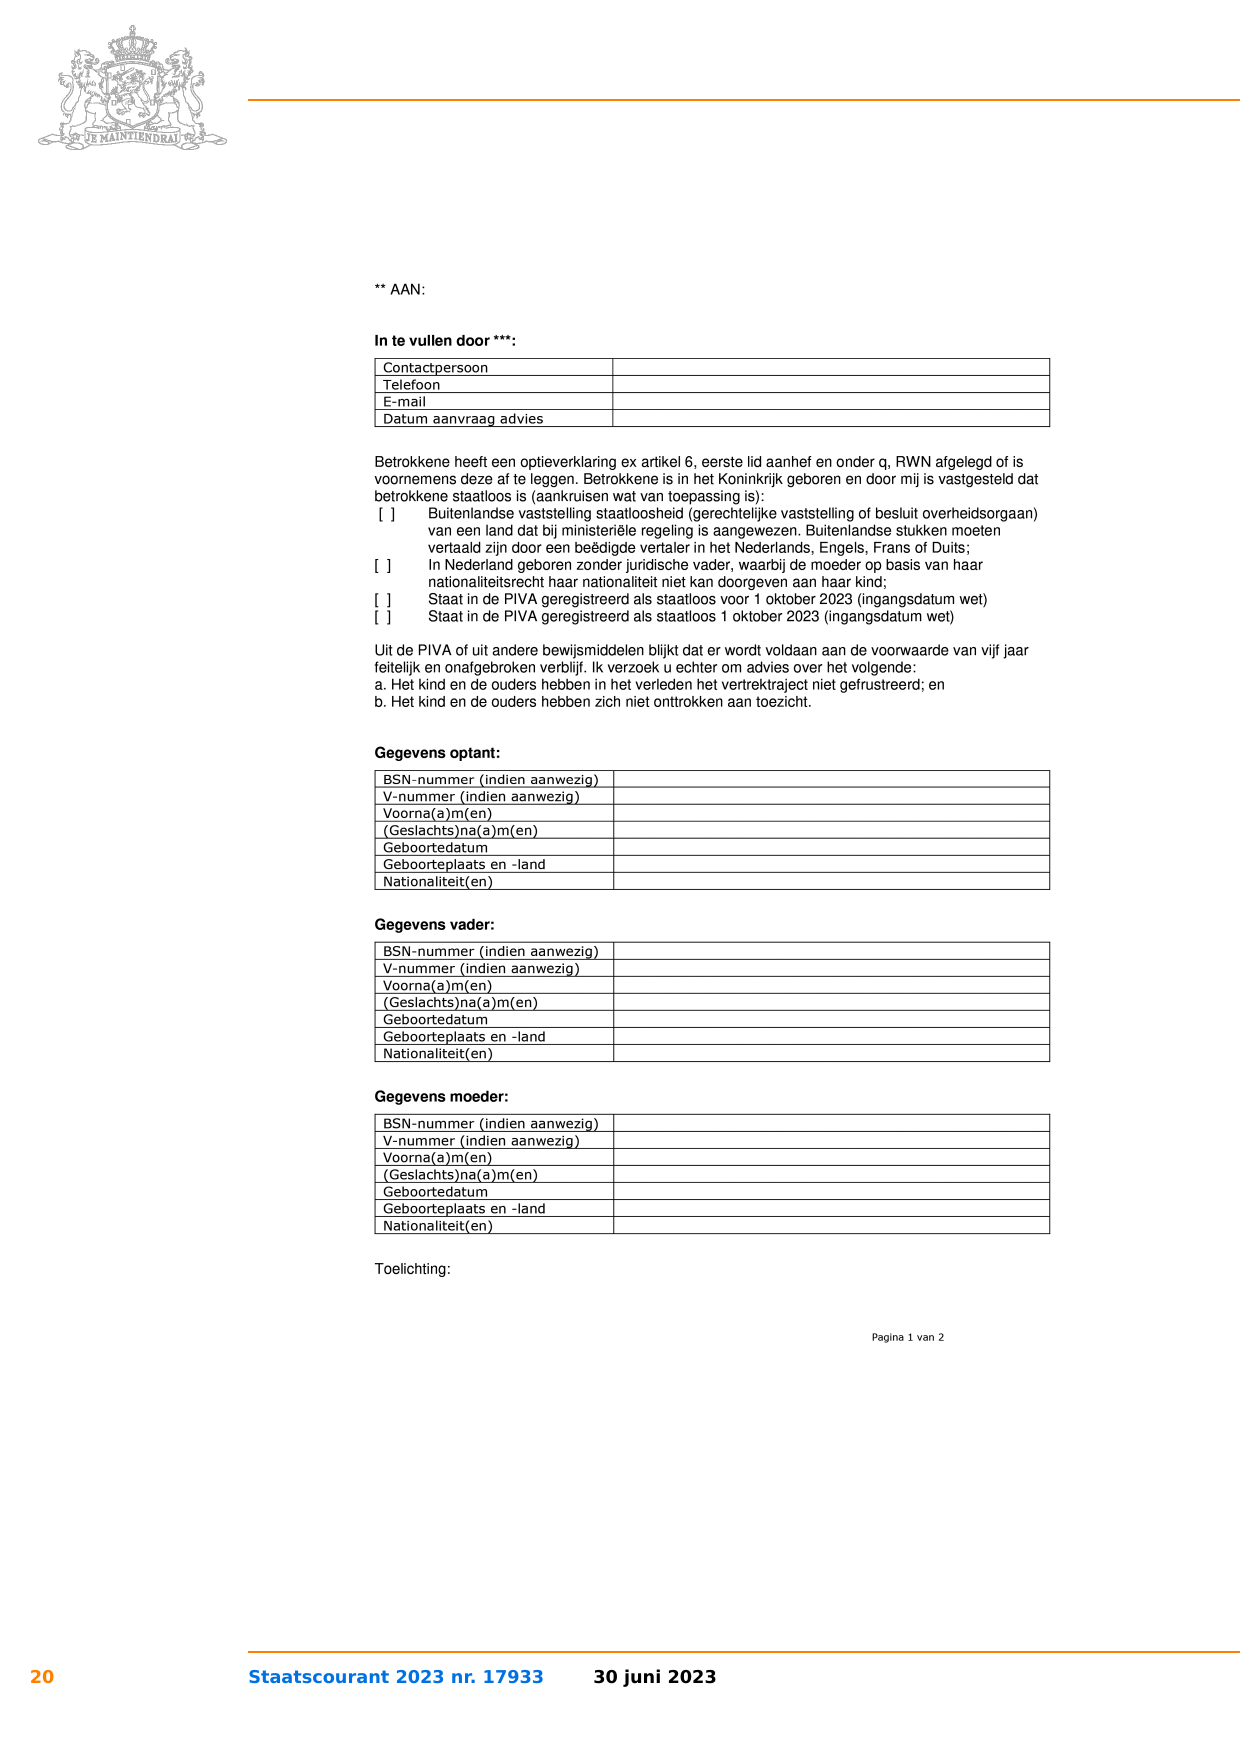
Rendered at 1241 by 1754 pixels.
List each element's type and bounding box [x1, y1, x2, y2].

picture [38, 25, 227, 150]
picture [248, 155, 1134, 1407]
